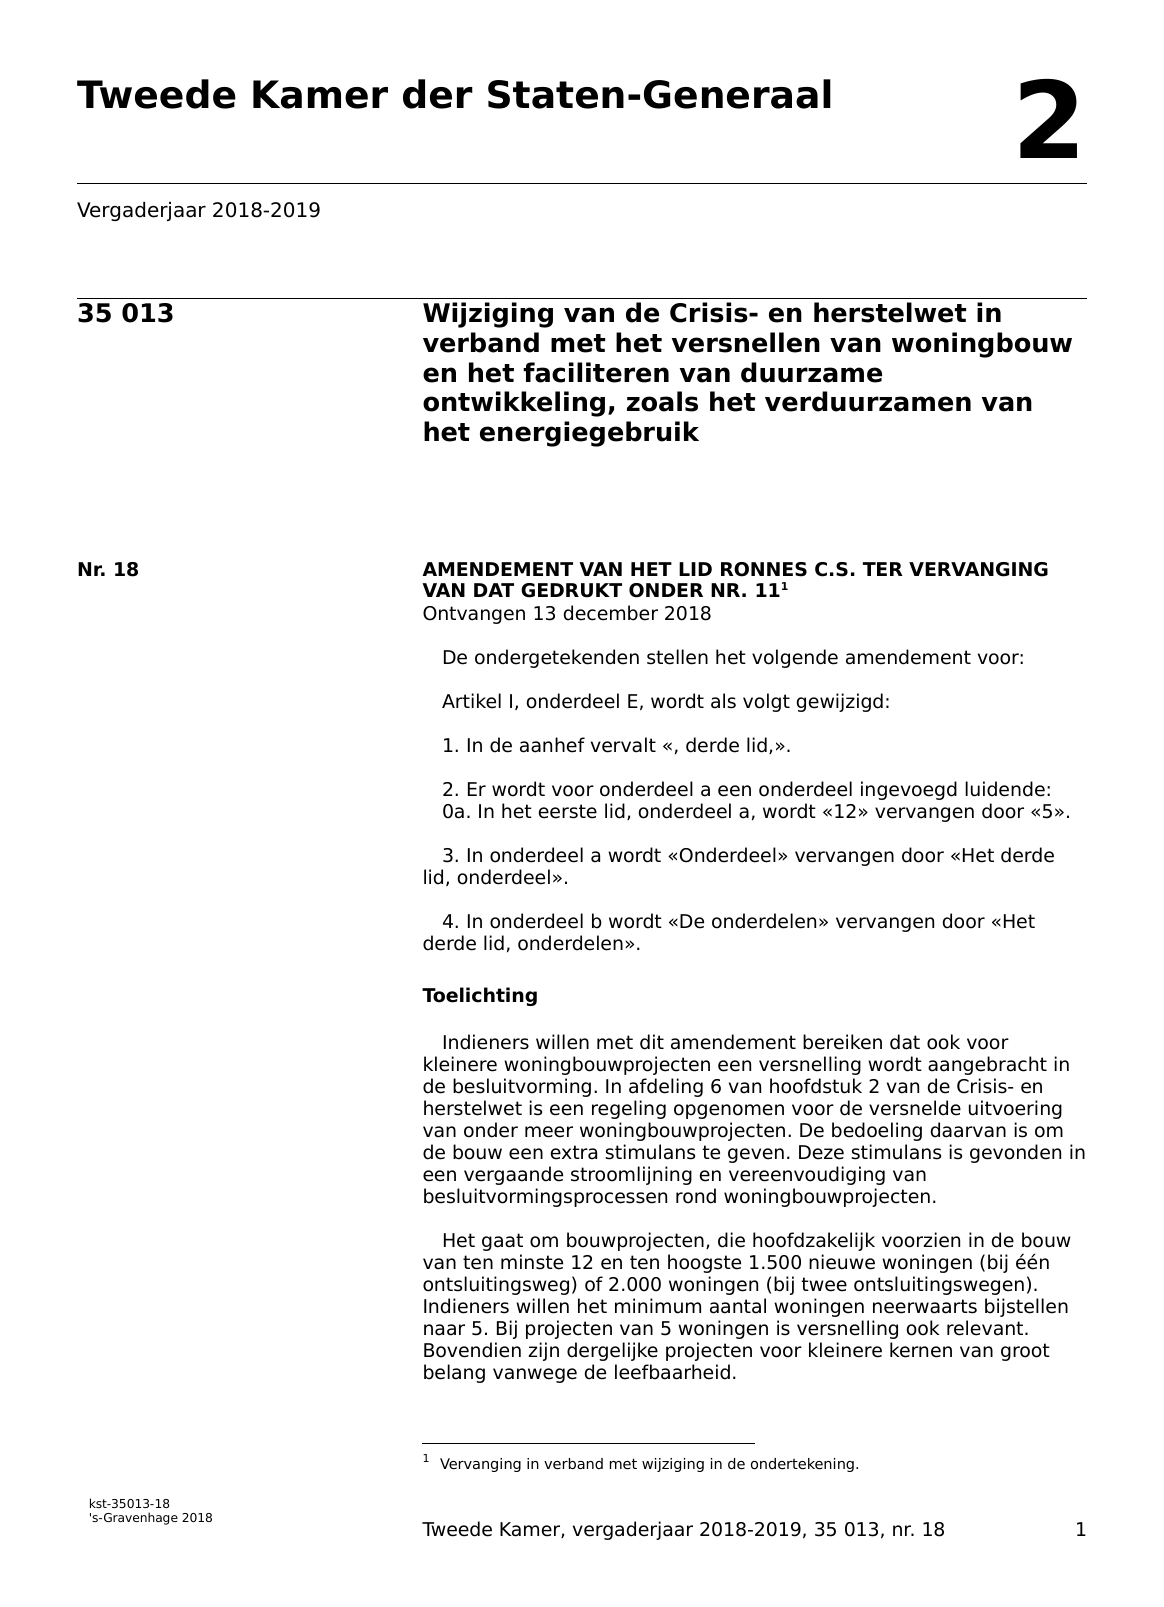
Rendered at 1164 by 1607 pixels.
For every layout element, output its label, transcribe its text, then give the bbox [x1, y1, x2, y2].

subtitle 35 013 Wijziging van de Crisis- en herstelwet in verband met het versnellen van woningbouw en het faciliteren van duurzame ontwikkeling, zoals het verduurzamen van het energiegebruik [77, 299, 1087, 447]
text De ondergetekenden stellen het volgende amendement voor: [422, 647, 1087, 668]
text 2. Er wordt voor onderdeel a een onderdeel ingevoegd luidende: [422, 779, 1087, 801]
text Indieners willen met dit amendement bereiken dat ook voor kleinere woningbouwprojecten een versnelling wordt aangebracht in de besluitvorming. In afdeling 6 van hoofdstuk 2 van de Crisis- en herstelwet is een regeling opgenomen voor de versnelde uitvoering van onder meer woningbouwprojecten. De bedoeling daarvan is om de bouw een extra stimulans te geven. Deze stimulans is gevonden in een vergaande stroomlijning en vereenvoudiging van besluitvormingsprocessen rond woningbouwprojecten. [422, 1032, 1087, 1208]
text Ontvangen 13 december 2018 [422, 602, 1087, 624]
table_header 2 [886, 59, 1087, 183]
text Vervanging in verband met wijziging in de ondertekening. [422, 1452, 1087, 1474]
text Artikel I, onderdeel E, wordt als volgt gewijzigd: [422, 691, 1087, 713]
text 3. In onderdeel a wordt «Onderdeel» vervangen door «Het derde lid, onderdeel». [422, 845, 1087, 889]
text kst-35013-18 [88, 1497, 323, 1511]
table_cell Vergaderjaar 2018-2019 [77, 184, 1087, 298]
subtitle Nr. 18 AMENDEMENT VAN HET LID RONNES C.S. TER VERVANGING VAN DAT GEDRUKT ONDER NR. 11 [77, 558, 1087, 602]
table_header Tweede Kamer der Staten-Generaal [77, 59, 886, 183]
text Het gaat om bouwprojecten, die hoofdzakelijk voorzien in de bouw van ten minste 12 en ten hoogste 1.500 nieuwe woningen (bij één ontsluitingsweg) of 2.000 woningen (bij twee ontsluitingswegen). Indieners willen het minimum aantal woningen neerwaarts bijstellen naar 5. Bij projecten van 5 woningen is versnelling ook relevant. Bovendien zijn dergelijke projecten voor kleinere kernen van groot belang vanwege de leefbaarheid. [422, 1230, 1087, 1384]
text 's-Gravenhage 2018 [88, 1511, 323, 1525]
text 0a. In het eerste lid, onderdeel a, wordt «12» vervangen door «5». [422, 801, 1087, 823]
subtitle Toelichting [422, 985, 1087, 1007]
text 1. In de aanhef vervalt «, derde lid,». [422, 735, 1087, 757]
text 4. In onderdeel b wordt «De onderdelen» vervangen door «Het derde lid, onderdelen». [422, 911, 1087, 955]
